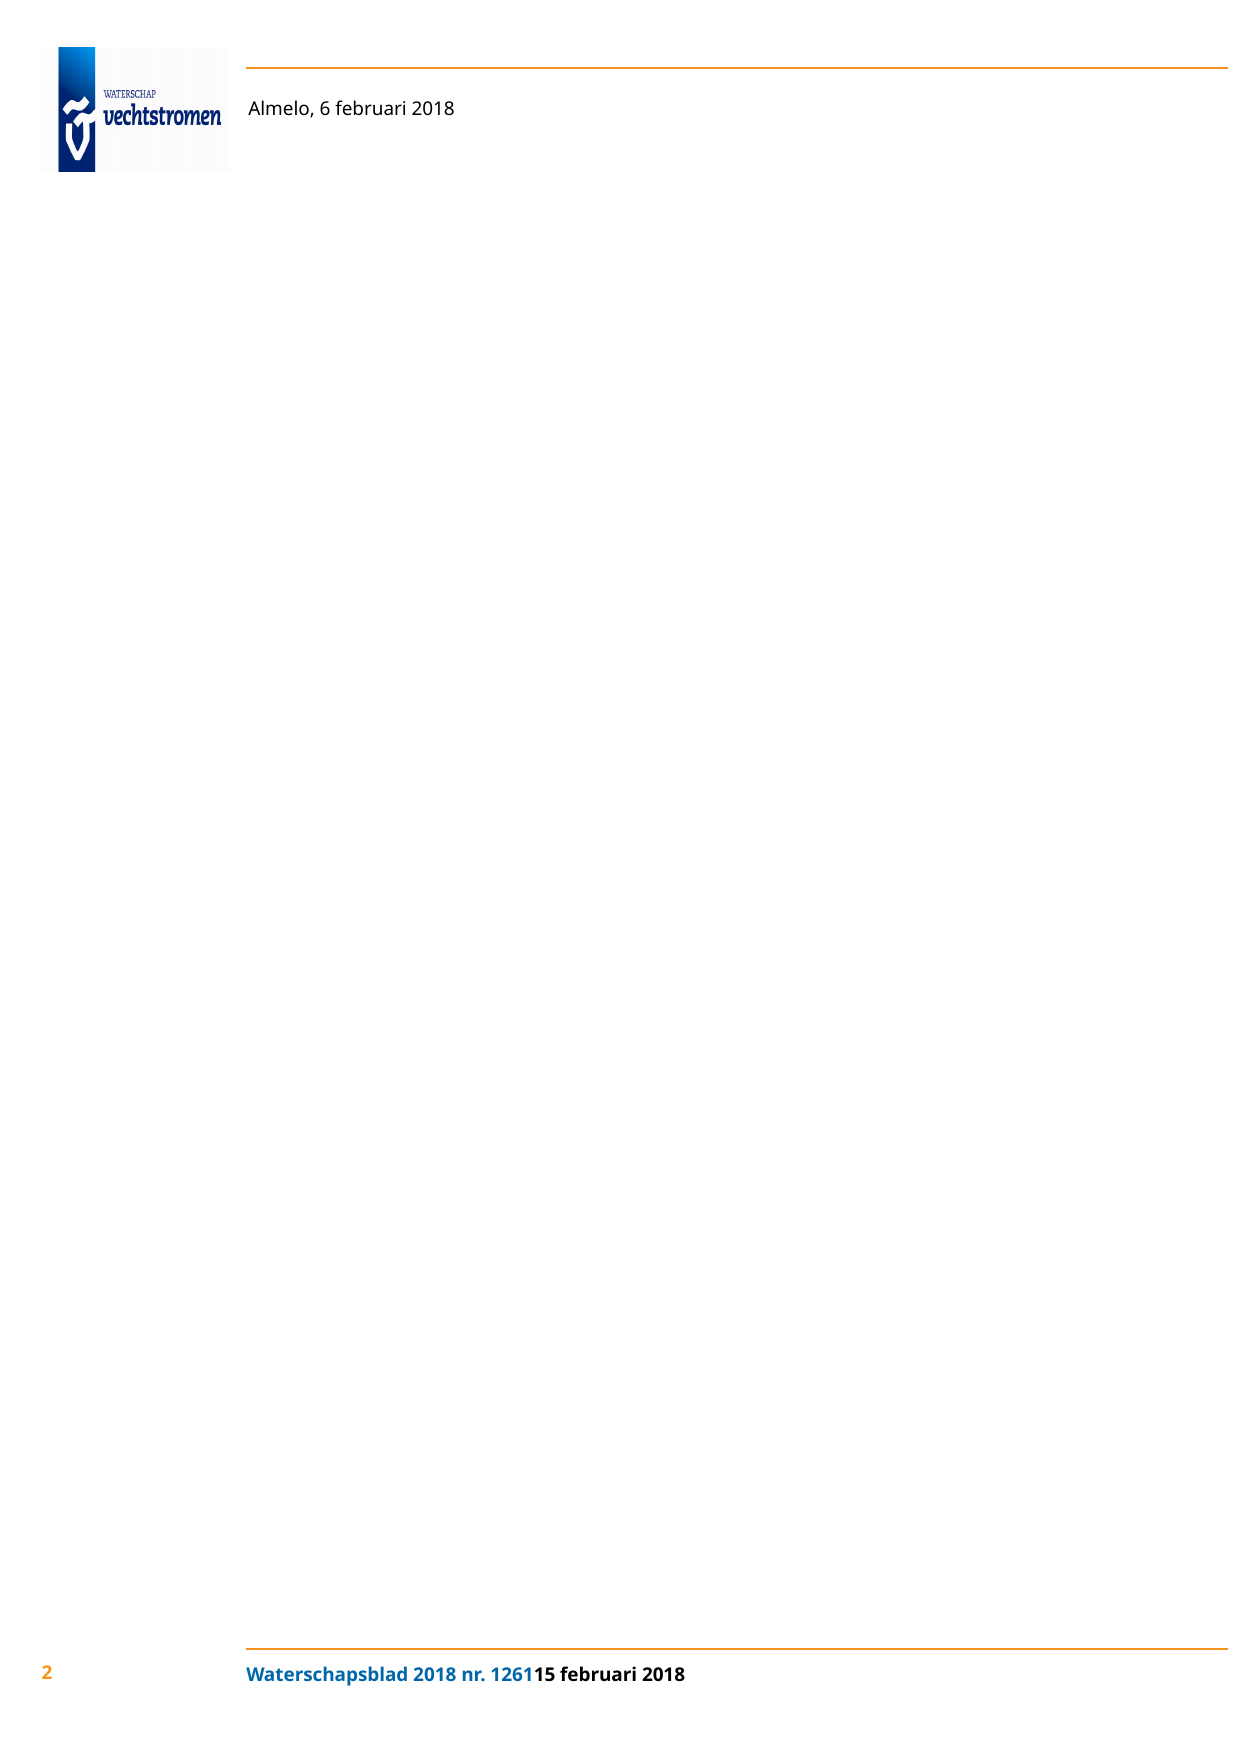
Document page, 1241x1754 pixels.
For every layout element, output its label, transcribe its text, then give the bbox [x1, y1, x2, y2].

text Almelo, 6 februari 2018 [248, 95, 1152, 121]
picture [41, 47, 231, 172]
